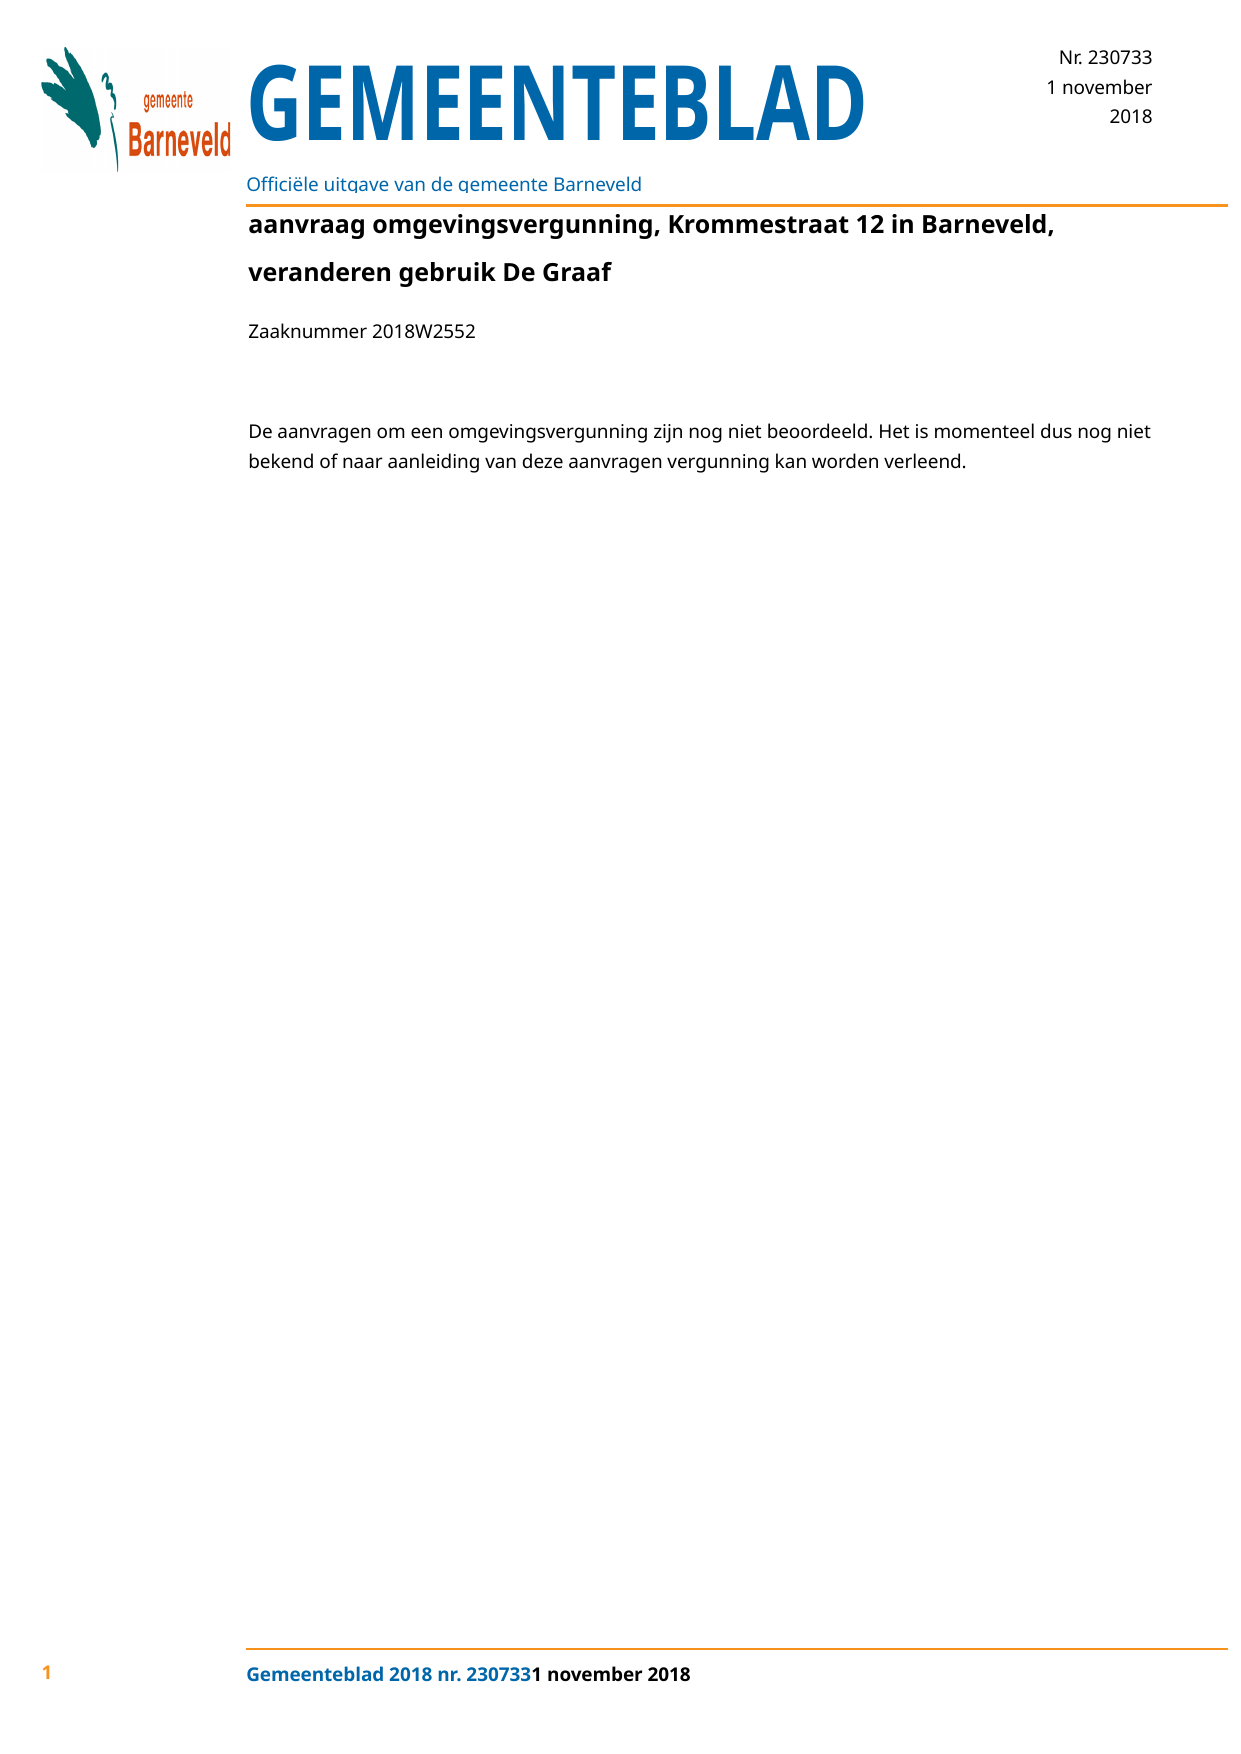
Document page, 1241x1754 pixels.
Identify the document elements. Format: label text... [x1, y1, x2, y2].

picture [41, 47, 231, 172]
text Zaaknummer 2018W2552 [248, 318, 1152, 344]
text aanvraag omgevingsvergunning, Krommestraat 12 in Barneveld, veranderen gebruik De Graaf [248, 207, 1152, 288]
text De aanvragen om een omgevingsvergunning zijn nog niet beoordeeld. Het is momenteel dus nog niet bekend of naar aanleiding van deze aanvragen vergunning kan worden verleend. [248, 419, 1152, 474]
